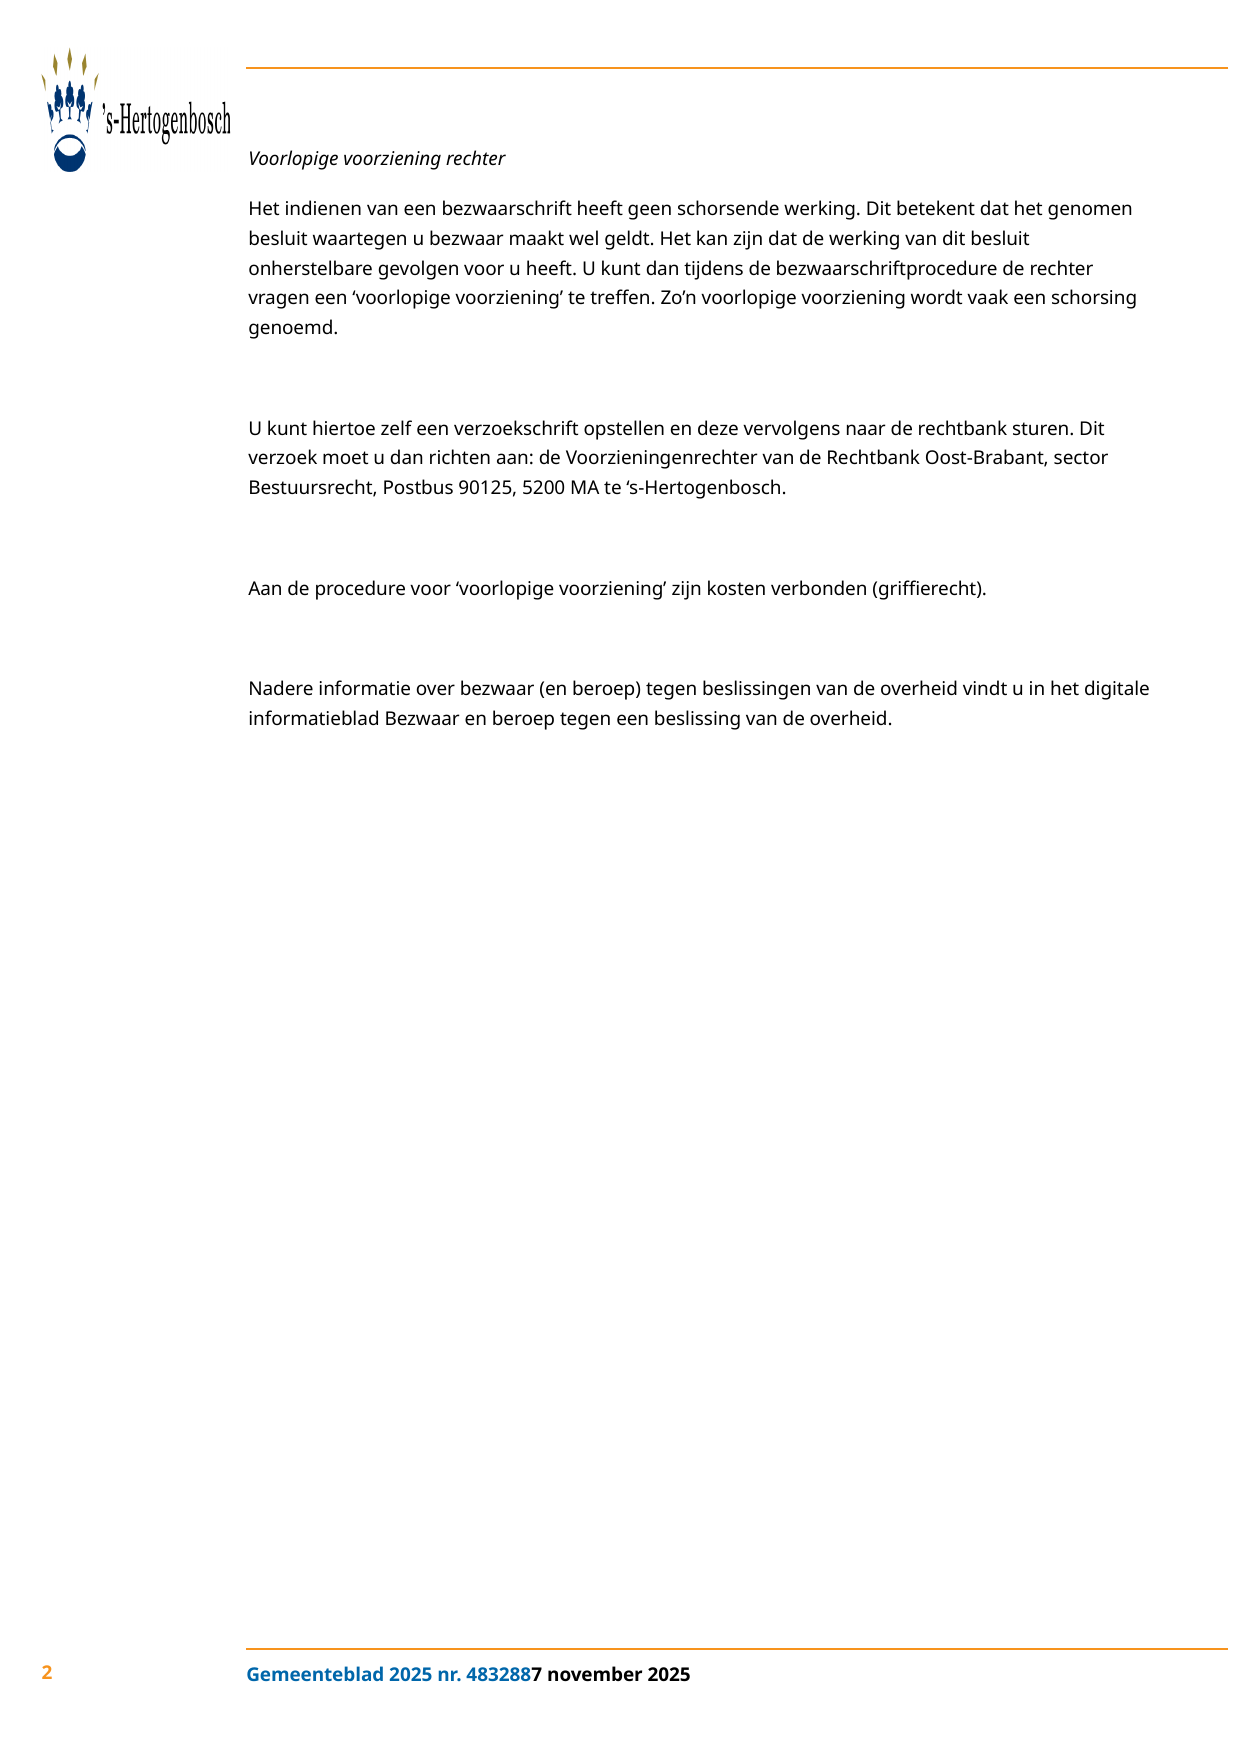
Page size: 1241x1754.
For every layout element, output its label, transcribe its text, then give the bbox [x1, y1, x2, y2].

text Aan de procedure voor ‘voorlopige voorziening’ zijn kosten verbonden (griffierecht). [248, 575, 1152, 601]
text U kunt hiertoe zelf een verzoekschrift opstellen en deze vervolgens naar de rechtbank sturen. Dit verzoek moet u dan richten aan: de Voorzieningenrechter van de Rechtbank Oost-Brabant, sector Bestuursrecht, Postbus 90125, 5200 MA te ‘s-Hertogenbosch. [248, 415, 1152, 500]
text Het indienen van een bezwaarschrift heeft geen schorsende werking. Dit betekent dat het genomen besluit waartegen u bezwaar maakt wel geldt. Het kan zijn dat de werking van dit besluit onherstelbare gevolgen voor u heeft. U kunt dan tijdens de bezwaarschriftprocedure de rechter vragen een ‘voorlopige voorziening’ te treffen. Zo’n voorlopige voorziening wordt vaak een schorsing genoemd. [248, 196, 1152, 340]
text Voorlopige voorziening rechter [248, 145, 1152, 171]
picture [41, 47, 231, 172]
text Nadere informatie over bezwaar (en beroep) tegen beslissingen van de overheid vindt u in het digitale informatieblad Bezwaar en beroep tegen een beslissing van de overheid. [248, 676, 1152, 731]
